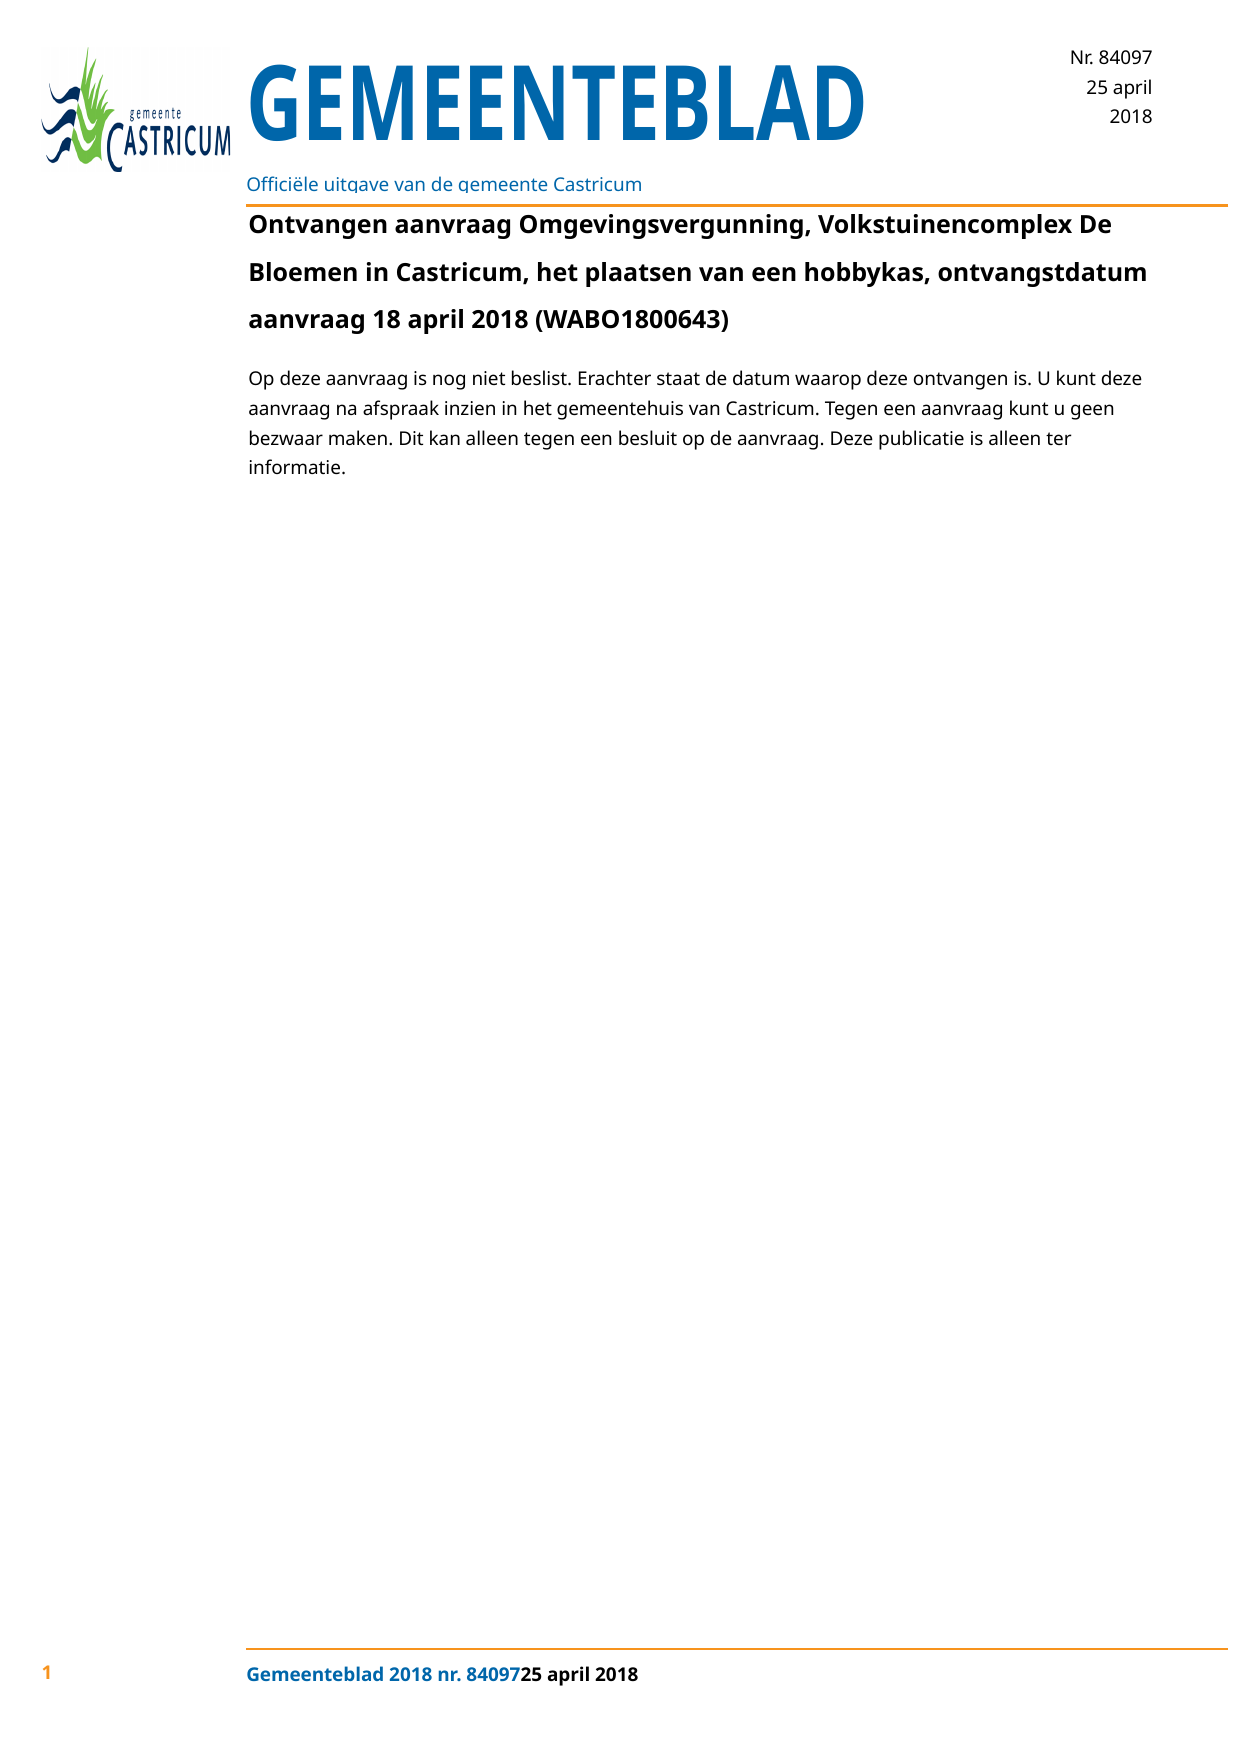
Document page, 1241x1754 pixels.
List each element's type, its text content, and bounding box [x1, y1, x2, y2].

picture [41, 47, 231, 172]
text Op deze aanvraag is nog niet beslist. Erachter staat de datum waarop deze ontvangen is. U kunt deze aanvraag na afspraak inzien in het gemeentehuis van Castricum. Tegen een aanvraag kunt u geen bezwaar maken. Dit kan alleen tegen een besluit op de aanvraag. Deze publicatie is alleen ter informatie. [248, 366, 1152, 480]
text Ontvangen aanvraag Omgevingsvergunning, Volkstuinencomplex De Bloemen in Castricum, het plaatsen van een hobbykas, ontvangstdatum aanvraag 18 april 2018 (WABO1800643) [248, 207, 1152, 336]
